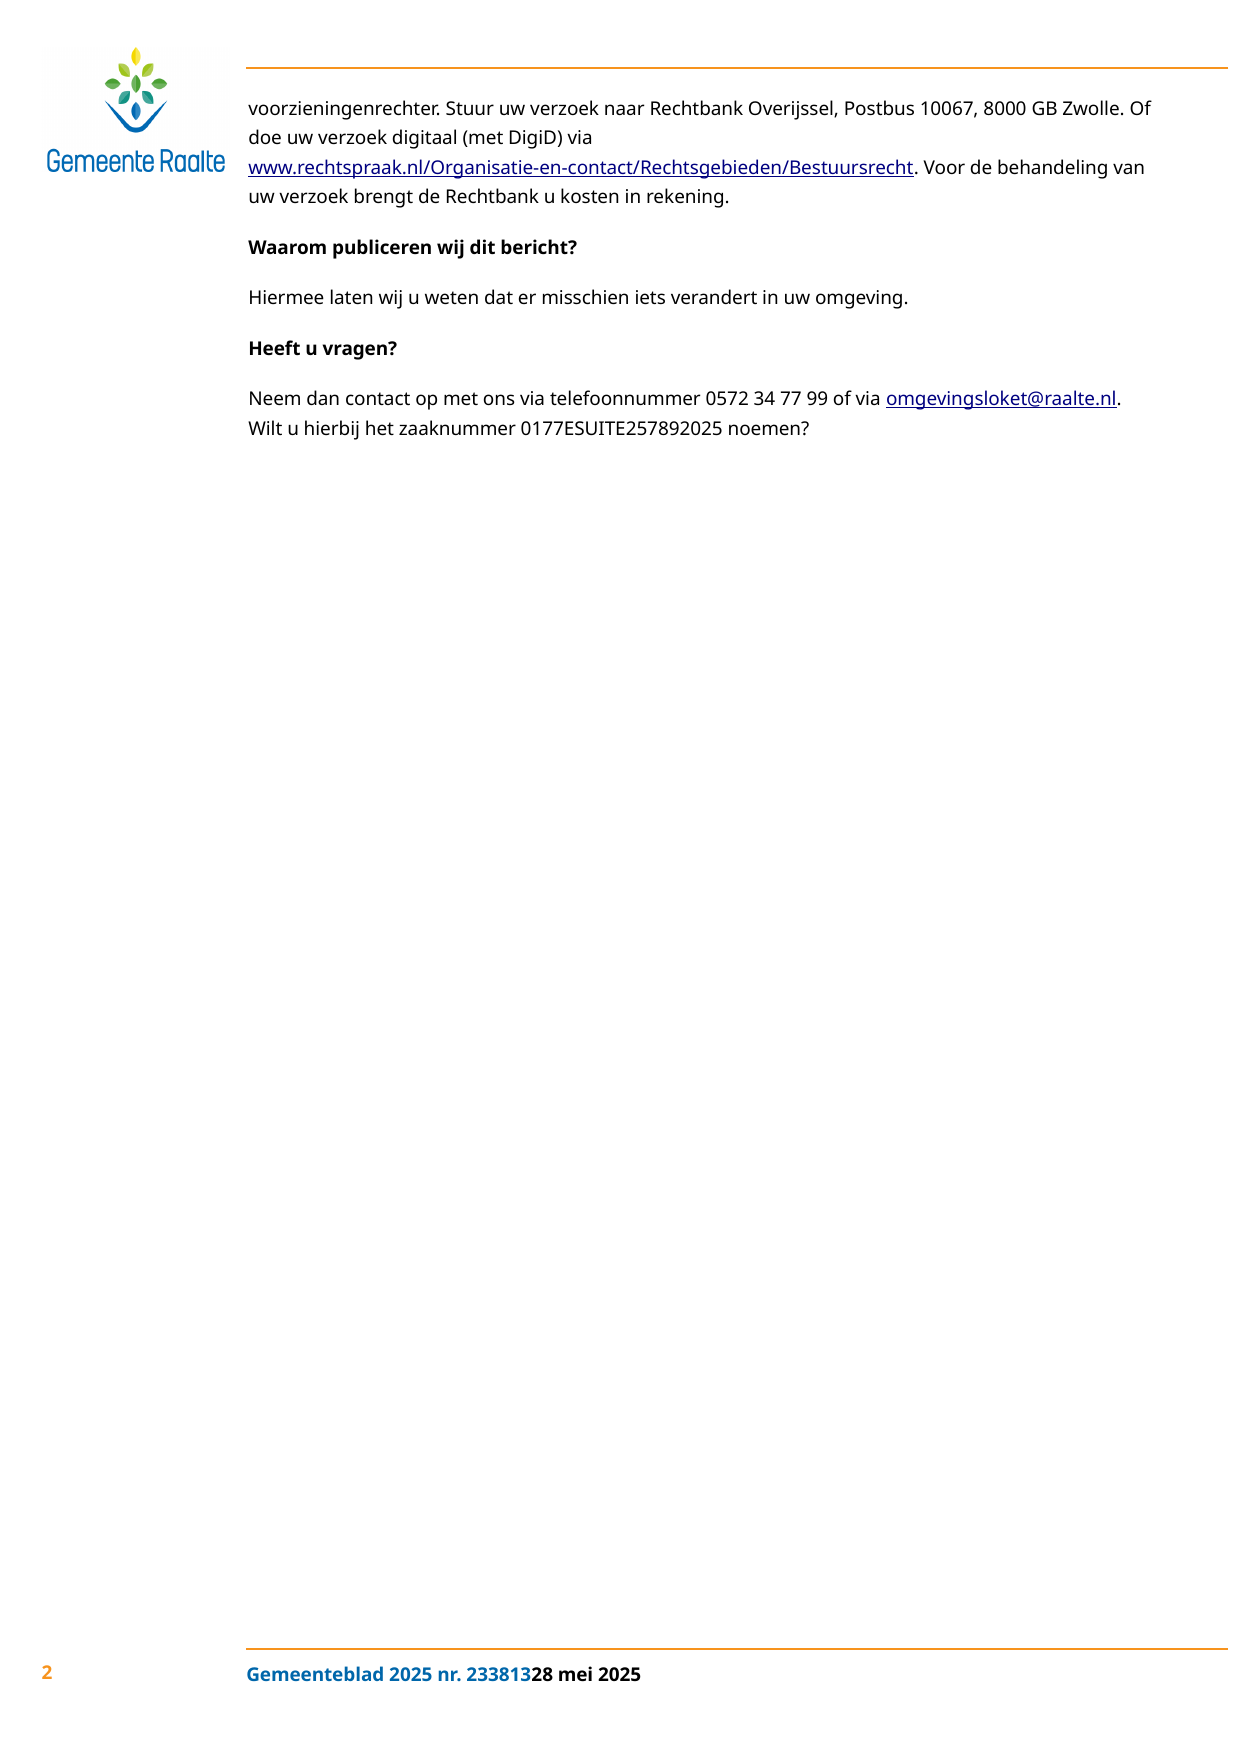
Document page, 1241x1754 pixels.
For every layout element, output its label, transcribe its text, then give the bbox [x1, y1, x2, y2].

text Waarom publiceren wij dit bericht? [248, 234, 1152, 260]
text Heeft u vragen? [248, 335, 1152, 361]
text voorzieningenrechter. Stuur uw verzoek naar Rechtbank Overijssel, Postbus 10067, 8000 GB Zwolle. Of doe uw verzoek digitaal (met DigiD) via www.rechtspraak.nl/Organisatie-en-contact/Rechtsgebieden/Bestuursrecht. Voor de behandeling van uw verzoek brengt de Rechtbank u kosten in rekening. [248, 95, 1152, 209]
picture [41, 47, 231, 172]
text Neem dan contact op met ons via telefoonnummer 0572 34 77 99 of via omgevingsloket@raalte.nl. Wilt u hierbij het zaaknummer 0177ESUITE257892025 noemen? [248, 385, 1152, 441]
text Hiermee laten wij u weten dat er misschien iets verandert in uw omgeving. [248, 284, 1152, 310]
